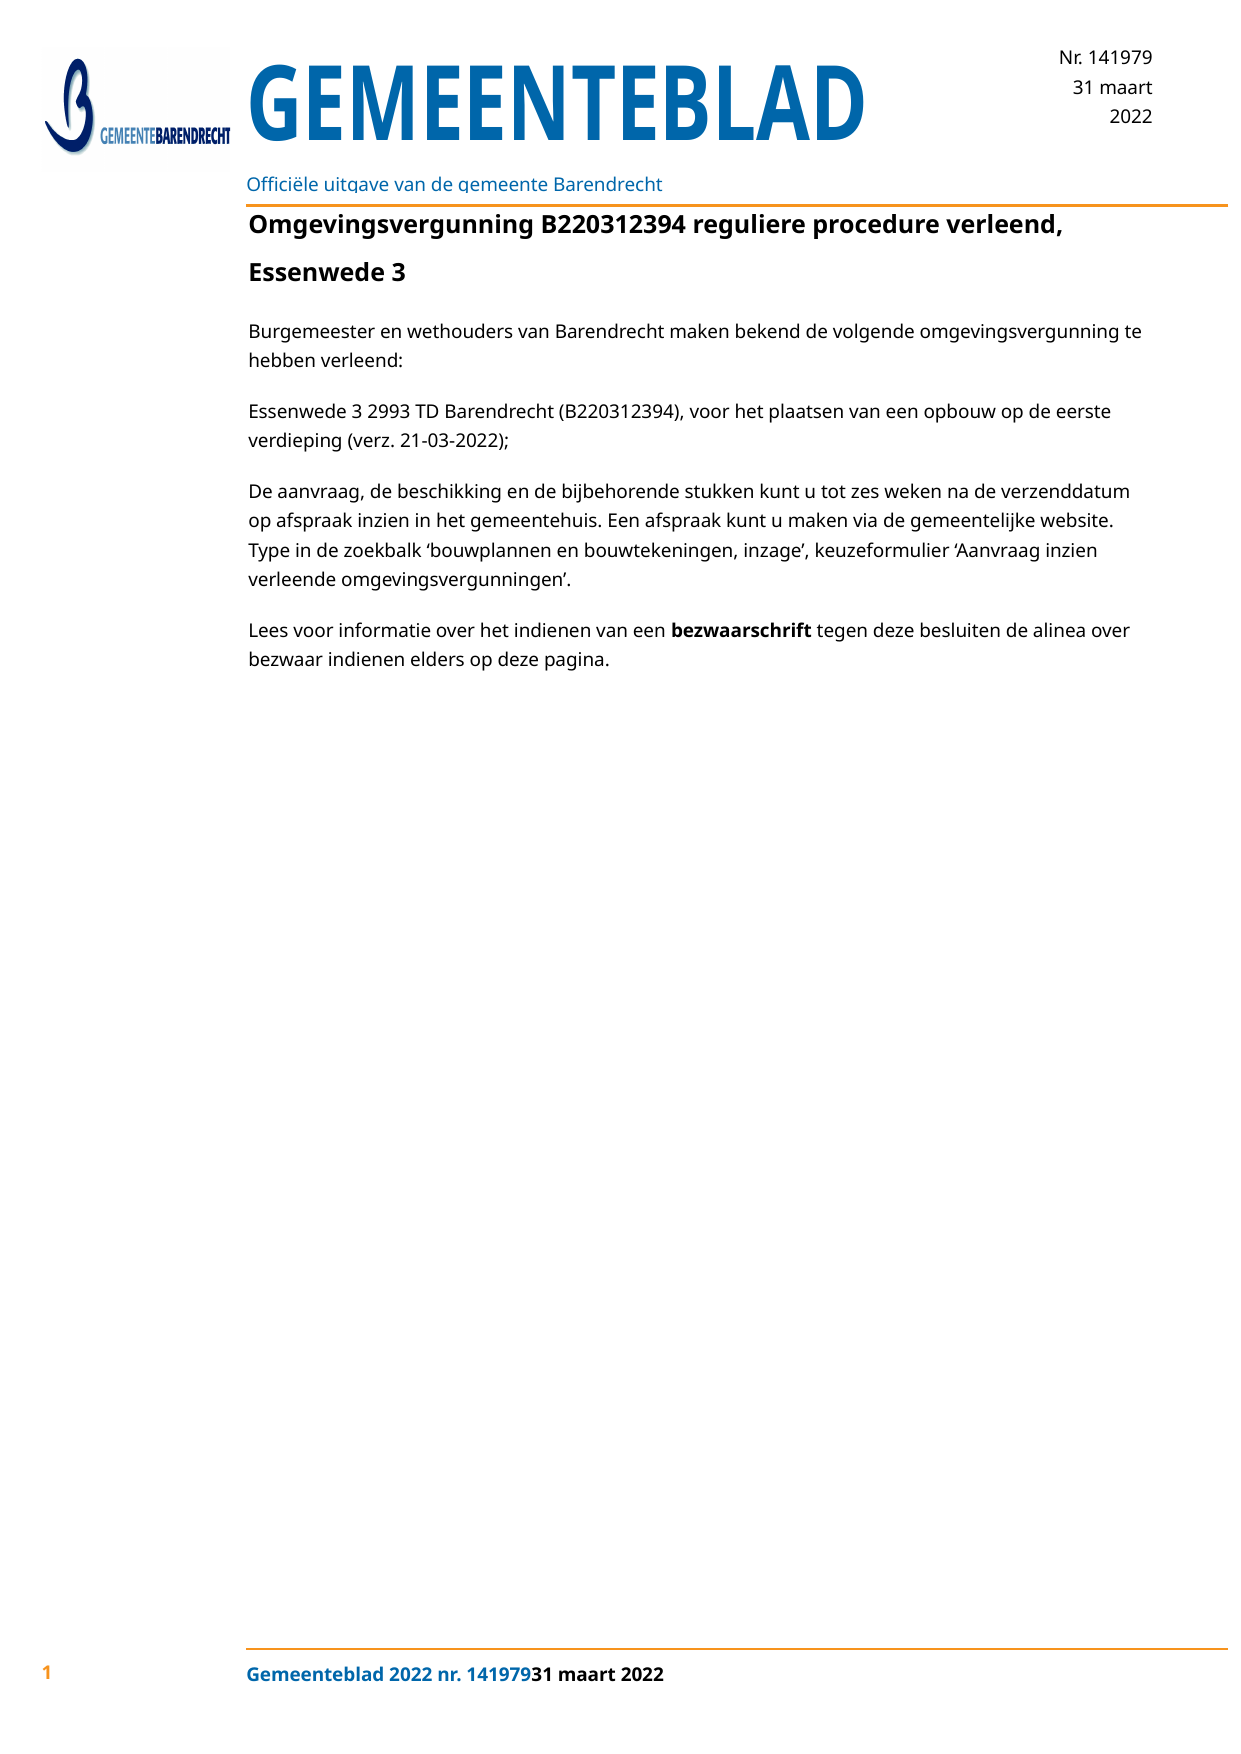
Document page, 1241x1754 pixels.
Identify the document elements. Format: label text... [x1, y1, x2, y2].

text Burgemeester en wethouders van Barendrecht maken bekend de volgende omgevingsvergunning te hebben verleend: [248, 318, 1152, 373]
picture [41, 47, 231, 172]
text De aanvraag, de beschikking en de bijbehorende stukken kunt u tot zes weken na de verzenddatum op afspraak inzien in het gemeentehuis. Een afspraak kunt u maken via de gemeentelijke website. Type in de zoekbalk ‘bouwplannen en bouwtekeningen, inzage’, keuzeformulier ‘Aanvraag inzien verleende omgevingsvergunningen’. [248, 478, 1152, 592]
text Essenwede 3 2993 TD Barendrecht (B220312394), voor het plaatsen van een opbouw op de eerste verdieping (verz. 21-03-2022); [248, 398, 1152, 453]
text Omgevingsvergunning B220312394 reguliere procedure verleend, Essenwede 3 [248, 207, 1152, 288]
text Lees voor informatie over het indienen van een bezwaarschrift tegen deze besluiten de alinea over bezwaar indienen elders op deze pagina. [248, 617, 1152, 672]
